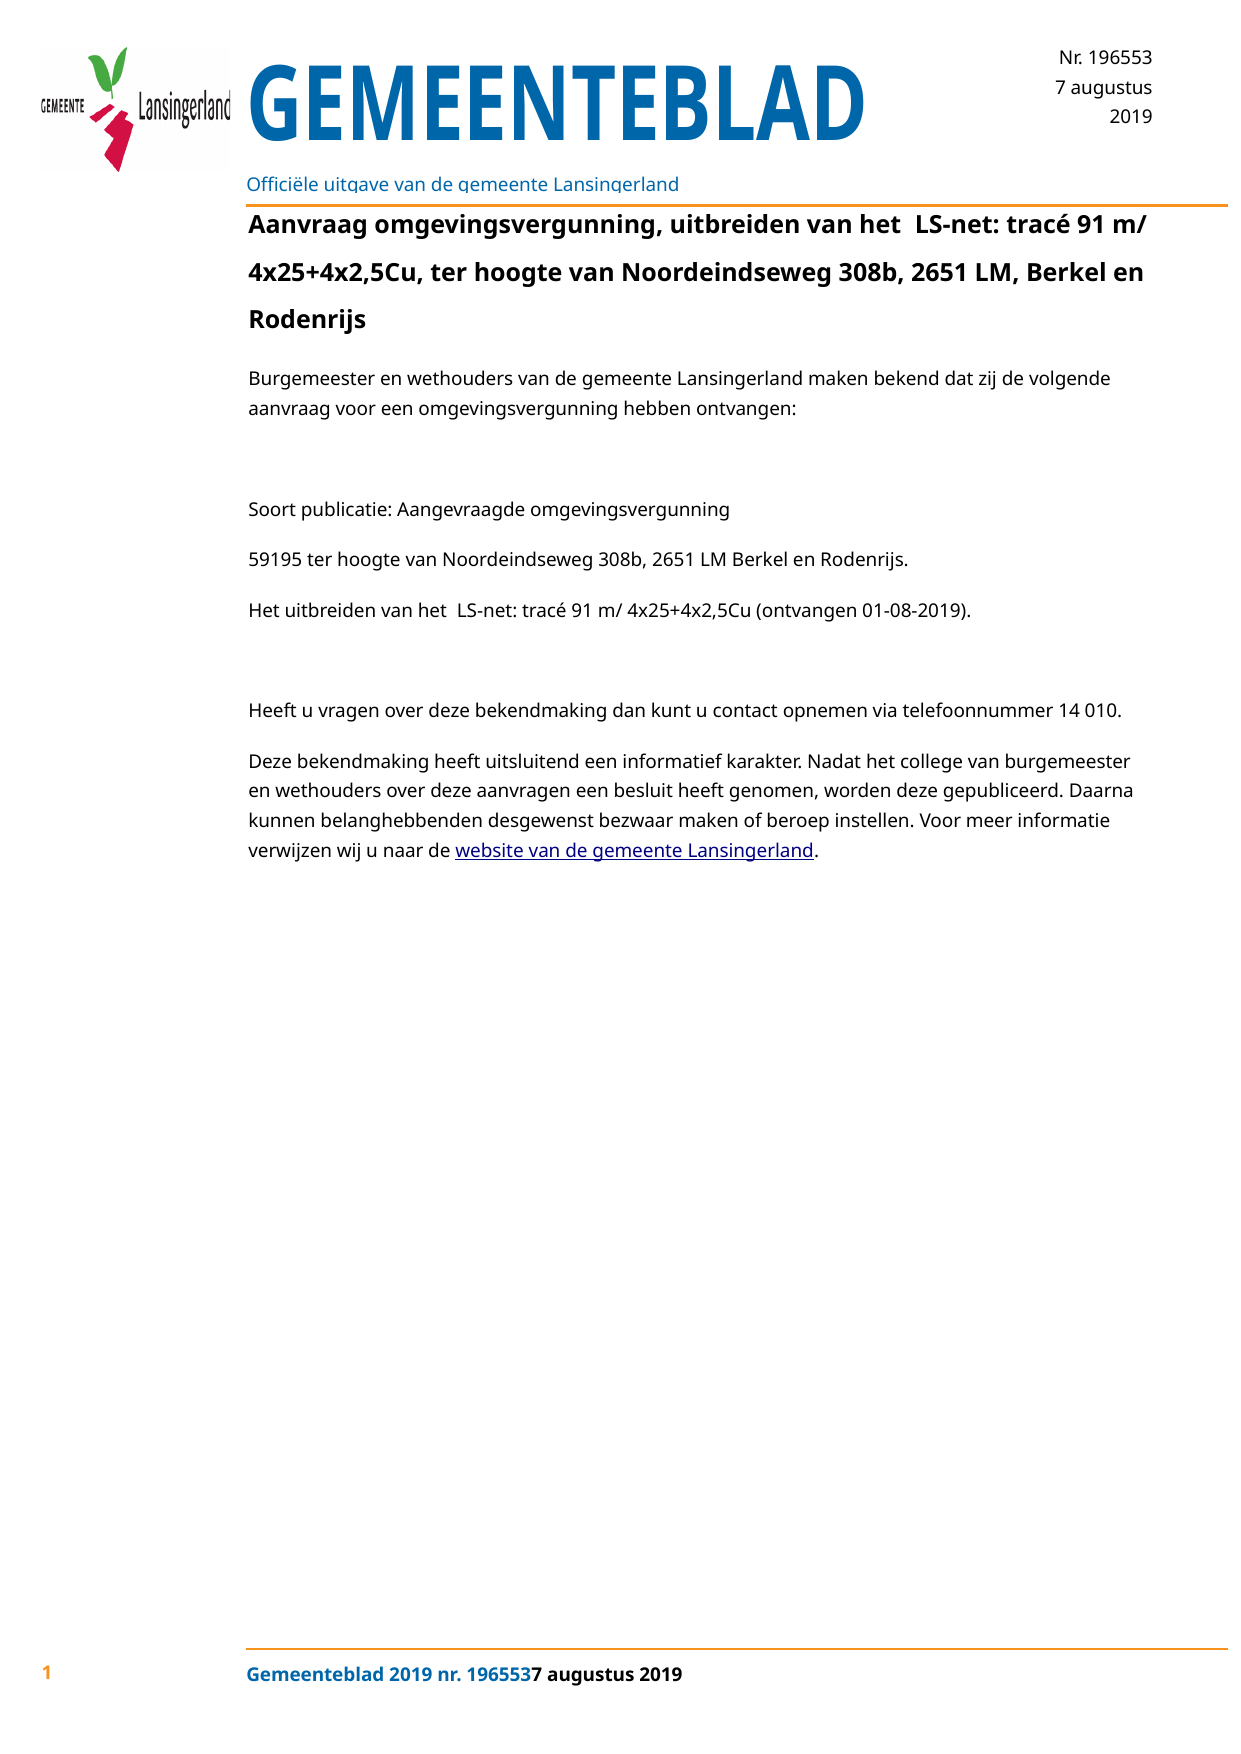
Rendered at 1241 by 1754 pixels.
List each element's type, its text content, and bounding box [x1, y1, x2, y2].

text Soort publicatie: Aangevraagde omgevingsvergunning [248, 496, 1152, 522]
text Deze bekendmaking heeft uitsluitend een informatief karakter. Nadat het college van burgemeester en wethouders over deze aanvragen een besluit heeft genomen, worden deze gepubliceerd. Daarna kunnen belanghebbenden desgewenst bezwaar maken of beroep instellen. Voor meer informatie verwijzen wij u naar de website van de gemeente Lansingerland. [248, 748, 1152, 862]
picture [41, 47, 231, 172]
text Het uitbreiden van het LS-net: tracé 91 m/ 4x25+4x2,5Cu (ontvangen 01-08-2019). [248, 597, 1152, 622]
text Heeft u vragen over deze bekendmaking dan kunt u contact opnemen via telefoonnummer 14 010. [248, 698, 1152, 723]
text 59195 ter hoogte van Noordeindseweg 308b, 2651 LM Berkel en Rodenrijs. [248, 546, 1152, 572]
text Burgemeester en wethouders van de gemeente Lansingerland maken bekend dat zij de volgende aanvraag voor een omgevingsvergunning hebben ontvangen: [248, 366, 1152, 421]
text Aanvraag omgevingsvergunning, uitbreiden van het LS-net: tracé 91 m/ 4x25+4x2,5Cu, ter hoogte van Noordeindseweg 308b, 2651 LM, Berkel en Rodenrijs [248, 207, 1152, 336]
